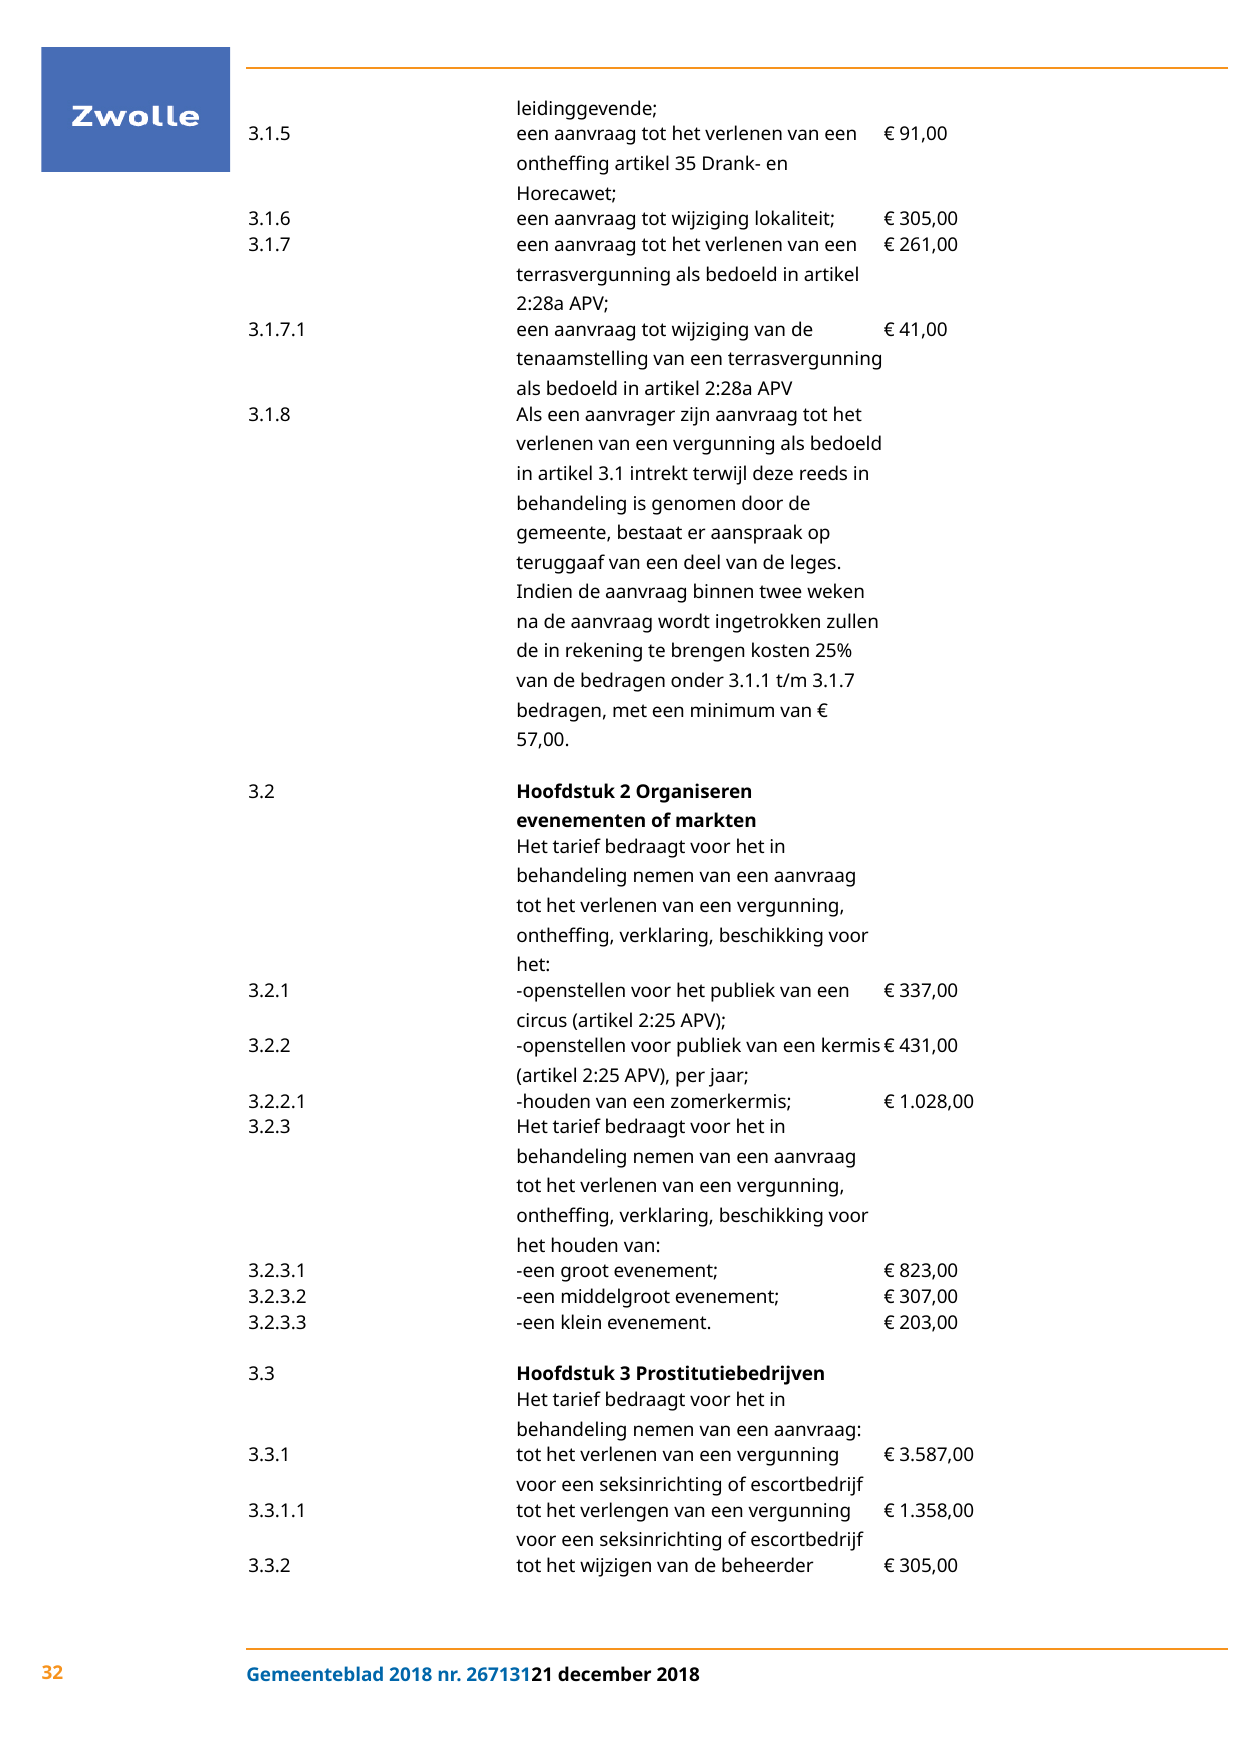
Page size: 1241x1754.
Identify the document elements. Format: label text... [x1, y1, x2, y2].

table_cell -een klein evenement. [516, 1309, 883, 1335]
table_cell € 3.587,00 [884, 1442, 1152, 1497]
table_cell een aanvraag tot het verlenen van een ontheffing artikel 35 Drank- en Horecawet; [516, 121, 883, 205]
table_cell Hoofdstuk 2 Organiseren evenementen of markten [516, 778, 883, 833]
table_cell -een middelgroot evenement; [516, 1283, 883, 1309]
table_cell [1018, 1578, 1152, 1604]
table_cell [248, 1578, 382, 1604]
table_cell [884, 95, 1152, 121]
table_cell [884, 778, 1152, 833]
table_cell 3.1.5 [248, 121, 516, 205]
table_cell [248, 95, 516, 121]
table_cell € 337,00 [884, 977, 1152, 1032]
table_cell 3.2 [248, 778, 516, 833]
table_cell 3.2.3.2 [248, 1283, 516, 1309]
table_cell 3.1.6 [248, 205, 516, 231]
table_cell [884, 1335, 1152, 1361]
table_cell -openstellen voor publiek van een kermis (artikel 2:25 APV), per jaar; [516, 1033, 883, 1088]
table_cell [884, 1114, 1152, 1258]
table_cell -houden van een zomerkermis; [516, 1088, 883, 1113]
table_cell € 305,00 [884, 205, 1152, 231]
table_cell [248, 1386, 516, 1442]
picture [41, 47, 231, 172]
table_cell € 203,00 [884, 1309, 1152, 1335]
table_cell Het tarief bedraagt voor het in behandeling nemen van een aanvraag tot het verlenen van een vergunning, ontheffing, verklaring, beschikking voor het houden van: [516, 1114, 883, 1258]
table_cell € 431,00 [884, 1033, 1152, 1088]
table_cell 3.2.2 [248, 1033, 516, 1088]
table_cell Het tarief bedraagt voor het in behandeling nemen van een aanvraag tot het verlenen van een vergunning, ontheffing, verklaring, beschikking voor het: [516, 833, 883, 977]
table_cell [248, 833, 516, 977]
table_cell 3.2.3.3 [248, 1309, 516, 1335]
table_cell 3.2.1 [248, 977, 516, 1032]
table_cell Hoofdstuk 3 Prostitutiebedrijven [516, 1361, 883, 1386]
table_cell [884, 833, 1152, 977]
table_cell 3.1.8 [248, 401, 516, 752]
table_cell 3.3 [248, 1361, 516, 1386]
table_cell € 823,00 [884, 1258, 1152, 1283]
table_cell 3.3.2 [248, 1552, 516, 1578]
table_cell [884, 1386, 1152, 1442]
table_cell 3.2.3.1 [248, 1258, 516, 1283]
table_cell -een groot evenement; [516, 1258, 883, 1283]
table_cell 3.3.1.1 [248, 1497, 516, 1552]
table_cell 3.2.2.1 [248, 1088, 516, 1113]
table_cell € 1.358,00 [884, 1497, 1152, 1552]
table_cell [382, 1578, 1017, 1604]
table_cell [884, 401, 1152, 752]
table_cell € 261,00 [884, 231, 1152, 316]
table_cell tot het verlengen van een vergunning voor een seksinrichting of escortbedrijf [516, 1497, 883, 1552]
table_cell Als een aanvrager zijn aanvraag tot het verlenen van een vergunning als bedoeld in artikel 3.1 intrekt terwijl deze reeds in behandeling is genomen door de gemeente, bestaat er aanspraak op teruggaaf van een deel van de leges. Indien de aanvraag binnen twee weken na de aanvraag wordt ingetrokken zullen de in rekening te brengen kosten 25% van de bedragen onder 3.1.1 t/m 3.1.7 bedragen, met een minimum van € 57,00. [516, 401, 883, 752]
table_cell tot het wijzigen van de beheerder [516, 1552, 883, 1578]
table_cell [884, 1361, 1152, 1386]
table_cell [884, 752, 1152, 778]
table_cell 3.2.3 [248, 1114, 516, 1258]
table_cell een aanvraag tot het verlenen van een terrasvergunning als bedoeld in artikel 2:28a APV; [516, 231, 883, 316]
table_cell tot het verlenen van een vergunning voor een seksinrichting of escortbedrijf [516, 1442, 883, 1497]
table_cell een aanvraag tot wijziging lokaliteit; [516, 205, 883, 231]
table_cell 3.3.1 [248, 1442, 516, 1497]
table_cell € 41,00 [884, 316, 1152, 401]
table_cell [516, 752, 883, 778]
table_cell € 91,00 [884, 121, 1152, 205]
table_cell -openstellen voor het publiek van een circus (artikel 2:25 APV); [516, 977, 883, 1032]
table_cell [248, 752, 516, 778]
table_cell [248, 1335, 516, 1361]
table_cell 3.1.7.1 [248, 316, 516, 401]
table_cell leidinggevende; [516, 95, 883, 121]
table_cell een aanvraag tot wijziging van de tenaamstelling van een terrasvergunning als bedoeld in artikel 2:28a APV [516, 316, 883, 401]
table_cell 3.1.7 [248, 231, 516, 316]
table_cell [516, 1335, 883, 1361]
table_cell € 1.028,00 [884, 1088, 1152, 1113]
table_cell € 307,00 [884, 1283, 1152, 1309]
table_cell Het tarief bedraagt voor het in behandeling nemen van een aanvraag: [516, 1386, 883, 1442]
table_cell € 305,00 [884, 1552, 1152, 1578]
